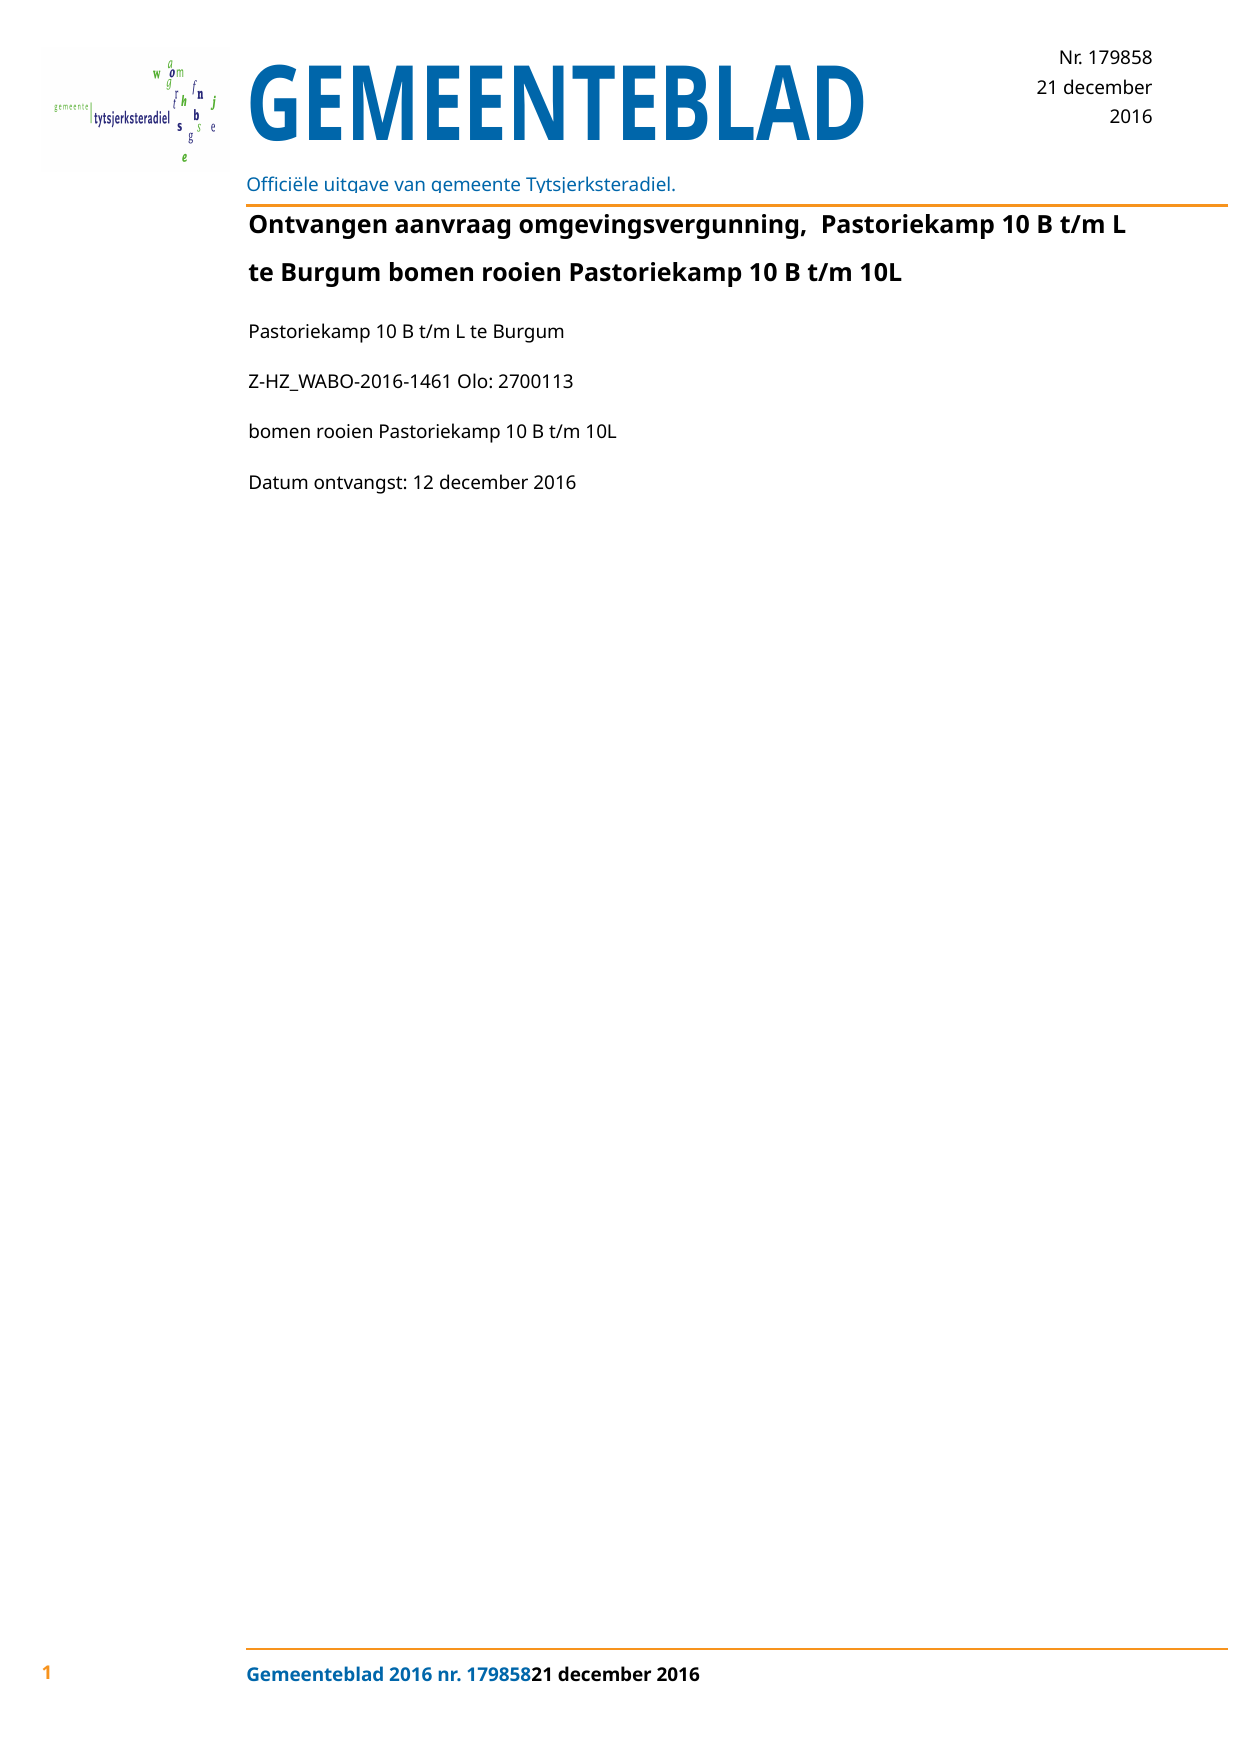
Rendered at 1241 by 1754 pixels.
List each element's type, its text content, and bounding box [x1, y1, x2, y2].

text Pastoriekamp 10 B t/m L te Burgum [248, 318, 1152, 344]
text Ontvangen aanvraag omgevingsvergunning, Pastoriekamp 10 B t/m L te Burgum bomen rooien Pastoriekamp 10 B t/m 10L [248, 207, 1152, 288]
text bomen rooien Pastoriekamp 10 B t/m 10L [248, 419, 1152, 444]
text Datum ontvangst: 12 december 2016 [248, 469, 1152, 495]
text Z-HZ_WABO-2016-1461 Olo: 2700113 [248, 368, 1152, 394]
picture [41, 47, 231, 172]
